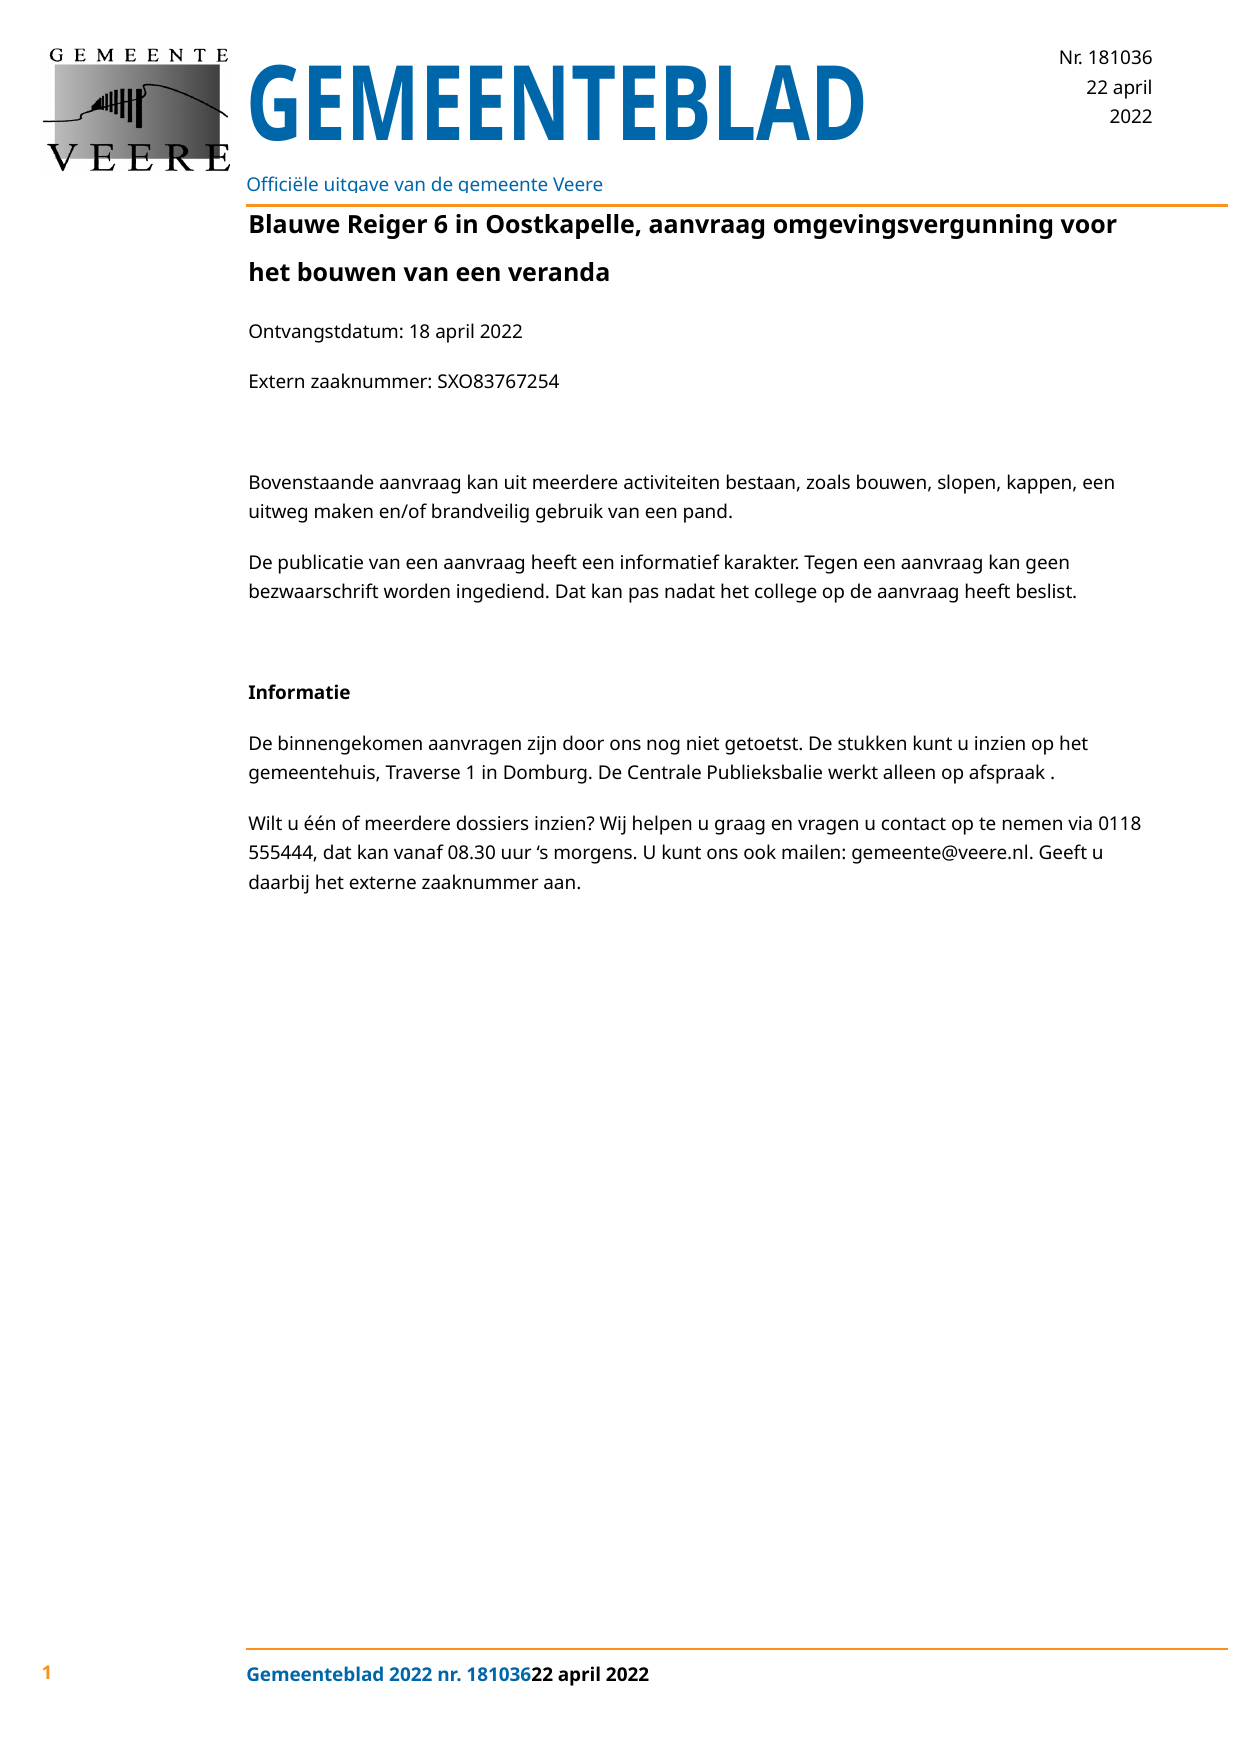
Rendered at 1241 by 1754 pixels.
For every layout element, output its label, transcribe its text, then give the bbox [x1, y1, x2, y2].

picture [41, 47, 231, 172]
text Informatie [248, 679, 1152, 705]
text Ontvangstdatum: 18 april 2022 [248, 318, 1152, 344]
text Bovenstaande aanvraag kan uit meerdere activiteiten bestaan, zoals bouwen, slopen, kappen, een uitweg maken en/of brandveilig gebruik van een pand. [248, 469, 1152, 524]
text De publicatie van een aanvraag heeft een informatief karakter. Tegen een aanvraag kan geen bezwaarschrift worden ingediend. Dat kan pas nadat het college op de aanvraag heeft beslist. [248, 549, 1152, 604]
text Extern zaaknummer: SXO83767254 [248, 368, 1152, 394]
text De binnengekomen aanvragen zijn door ons nog niet getoetst. De stukken kunt u inzien op het gemeentehuis, Traverse 1 in Domburg. De Centrale Publieksbalie werkt alleen op afspraak . [248, 730, 1152, 785]
text Blauwe Reiger 6 in Oostkapelle, aanvraag omgevingsvergunning voor het bouwen van een veranda [248, 207, 1152, 288]
text Wilt u één of meerdere dossiers inzien? Wij helpen u graag en vragen u contact op te nemen via 0118 555444, dat kan vanaf 08.30 uur ‘s morgens. U kunt ons ook mailen: gemeente@veere.nl. Geeft u daarbij het externe zaaknummer aan. [248, 810, 1152, 895]
